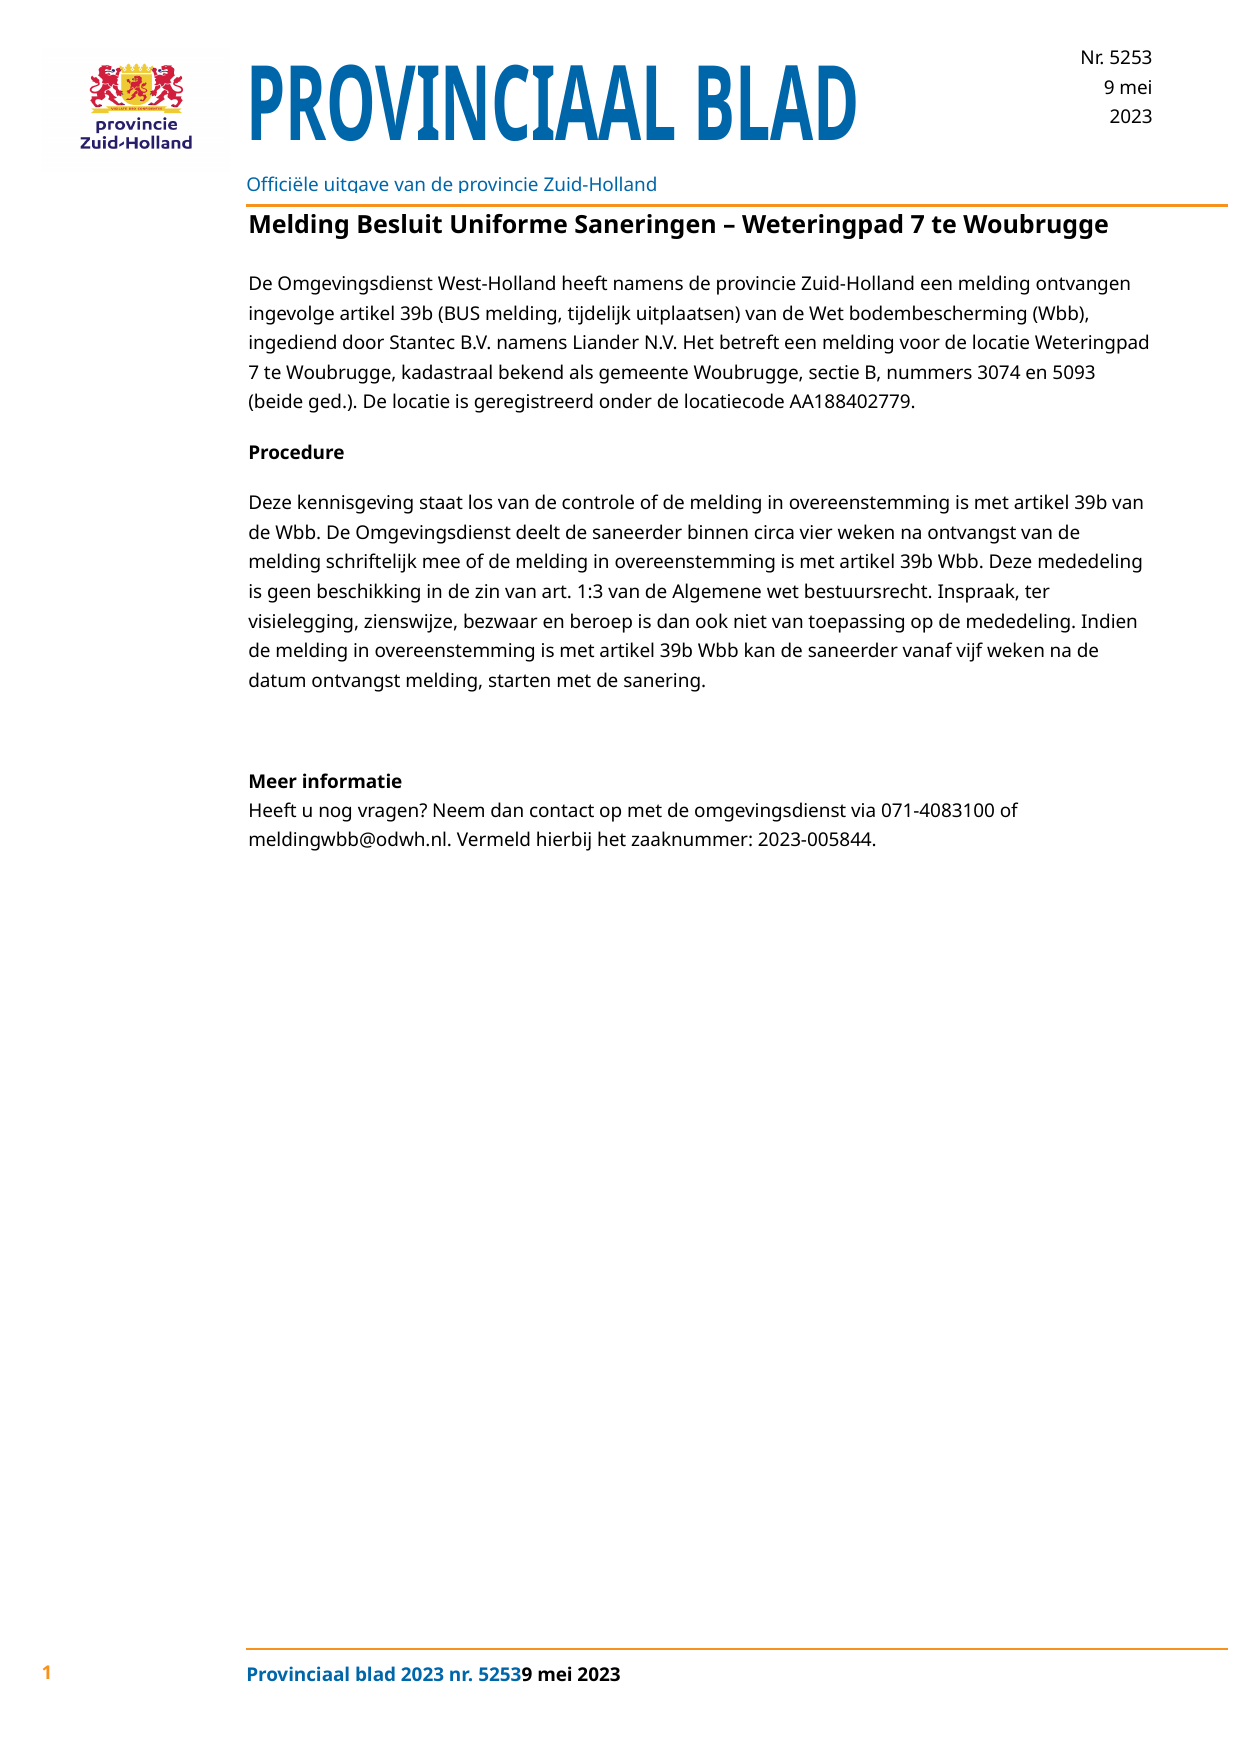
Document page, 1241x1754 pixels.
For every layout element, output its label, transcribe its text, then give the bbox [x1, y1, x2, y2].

text Heeft u nog vragen? Neem dan contact op met de omgevingsdienst via 071-4083100 of meldingwbb@odwh.nl. Vermeld hierbij het zaaknummer: 2023-005844. [248, 797, 1152, 852]
text Deze kennisgeving staat los van de controle of de melding in overeenstemming is met artikel 39b van de Wbb. De Omgevingsdienst deelt de saneerder binnen circa vier weken na ontvangst van de melding schriftelijk mee of de melding in overeenstemming is met artikel 39b Wbb. Deze mededeling is geen beschikking in de zin van art. 1:3 van de Algemene wet bestuursrecht. Inspraak, ter visielegging, zienswijze, bezwaar en beroep is dan ook niet van toepassing op de mededeling. Indien de melding in overeenstemming is met artikel 39b Wbb kan de saneerder vanaf vijf weken na de datum ontvangst melding, starten met de sanering. [248, 489, 1152, 693]
text Melding Besluit Uniforme Saneringen – Weteringpad 7 te Woubrugge [248, 207, 1152, 241]
picture [41, 47, 231, 172]
table_header Meer informatie [248, 768, 1152, 794]
text De Omgevingsdienst West-Holland heeft namens de provincie Zuid-Holland een melding ontvangen ingevolge artikel 39b (BUS melding, tijdelijk uitplaatsen) van de Wet bodembescherming (Wbb), ingediend door Stantec B.V. namens Liander N.V. Het betreft een melding voor de locatie Weteringpad 7 te Woubrugge, kadastraal bekend als gemeente Woubrugge, sectie B, nummers 3074 en 5093 (beide ged.). De locatie is geregistreerd onder de locatiecode AA188402779. [248, 270, 1152, 414]
text Procedure [248, 439, 1152, 465]
